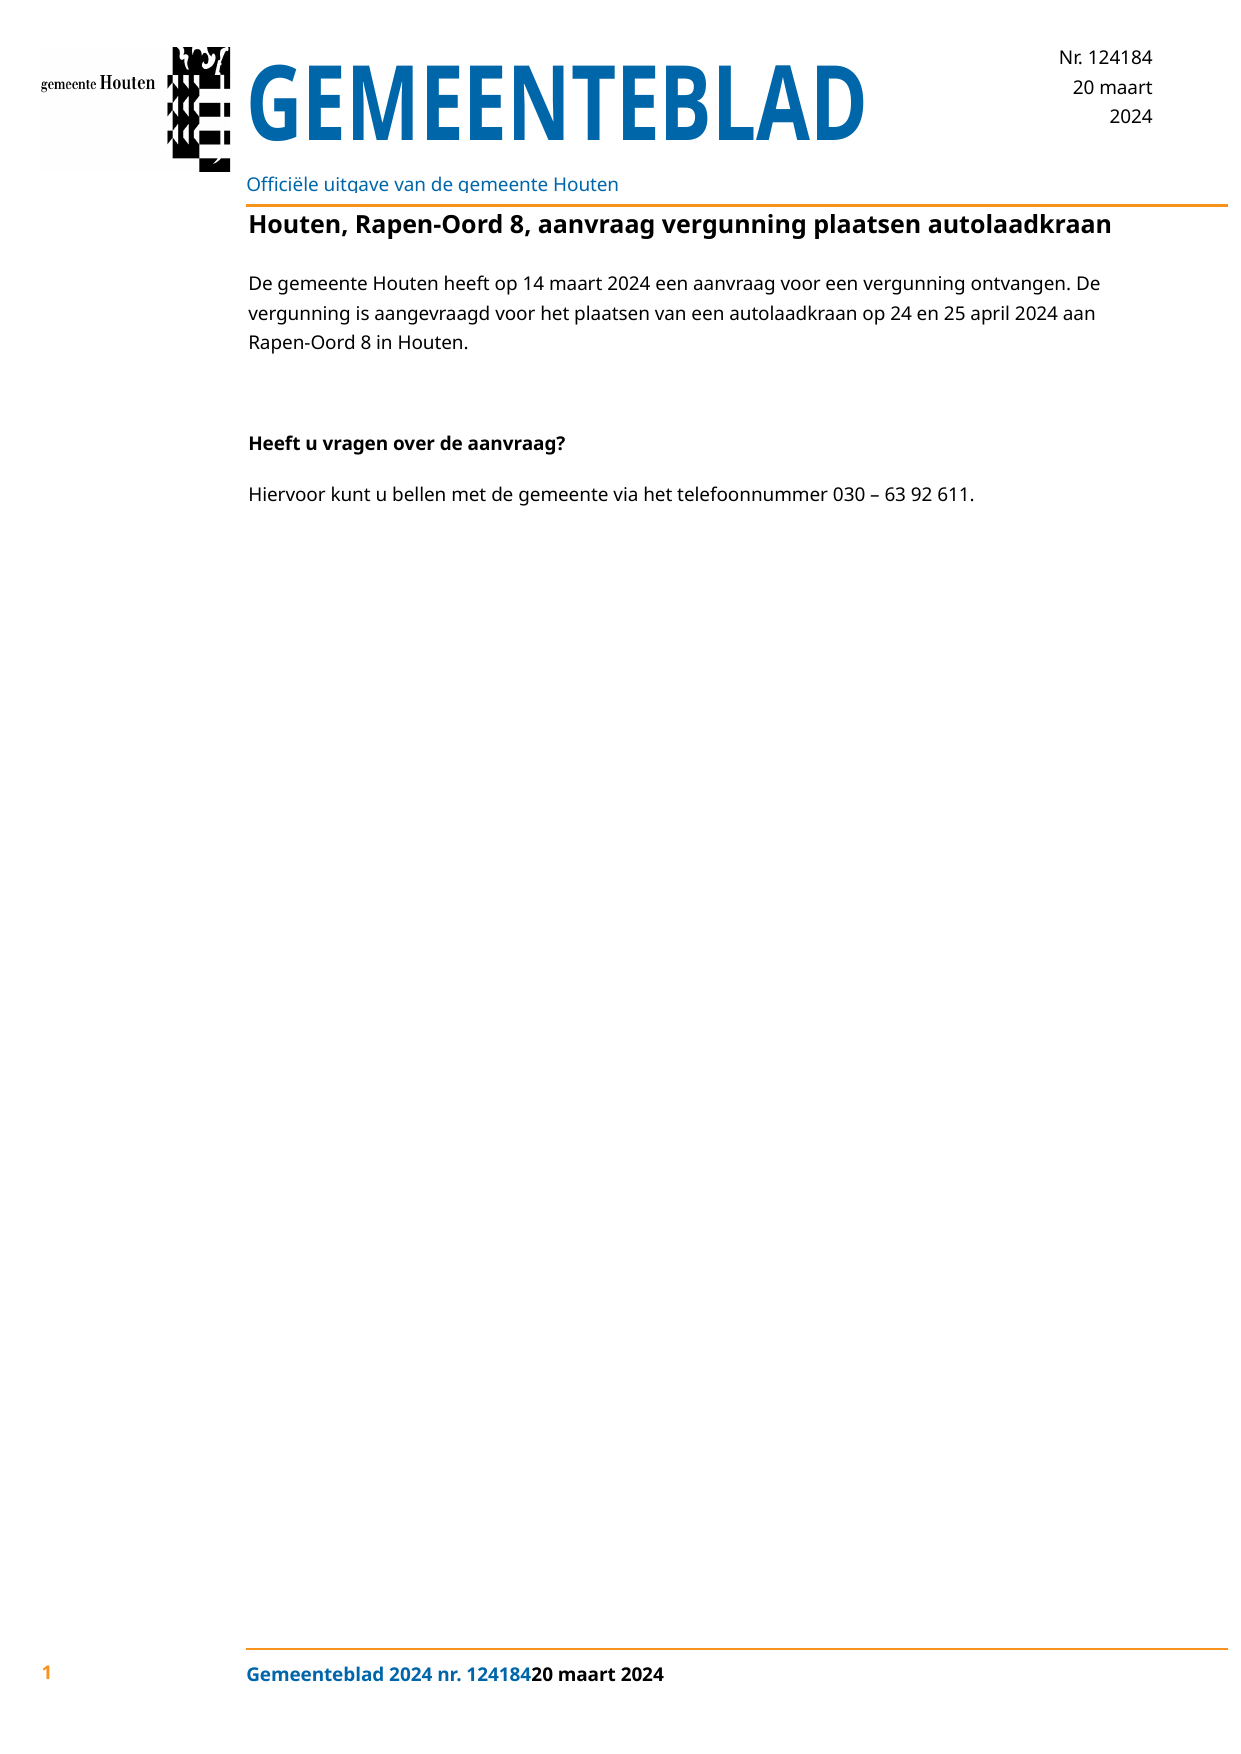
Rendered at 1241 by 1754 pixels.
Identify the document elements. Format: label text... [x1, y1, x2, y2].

picture [41, 47, 231, 172]
text Hiervoor kunt u bellen met de gemeente via het telefoonnummer 030 – 63 92 611. [248, 481, 1152, 506]
text Houten, Rapen-Oord 8, aanvraag vergunning plaatsen autolaadkraan [248, 207, 1152, 241]
text Heeft u vragen over de aanvraag? [248, 430, 1152, 456]
text De gemeente Houten heeft op 14 maart 2024 een aanvraag voor een vergunning ontvangen. De vergunning is aangevraagd voor het plaatsen van een autolaadkraan op 24 en 25 april 2024 aan Rapen-Oord 8 in Houten. [248, 270, 1152, 355]
